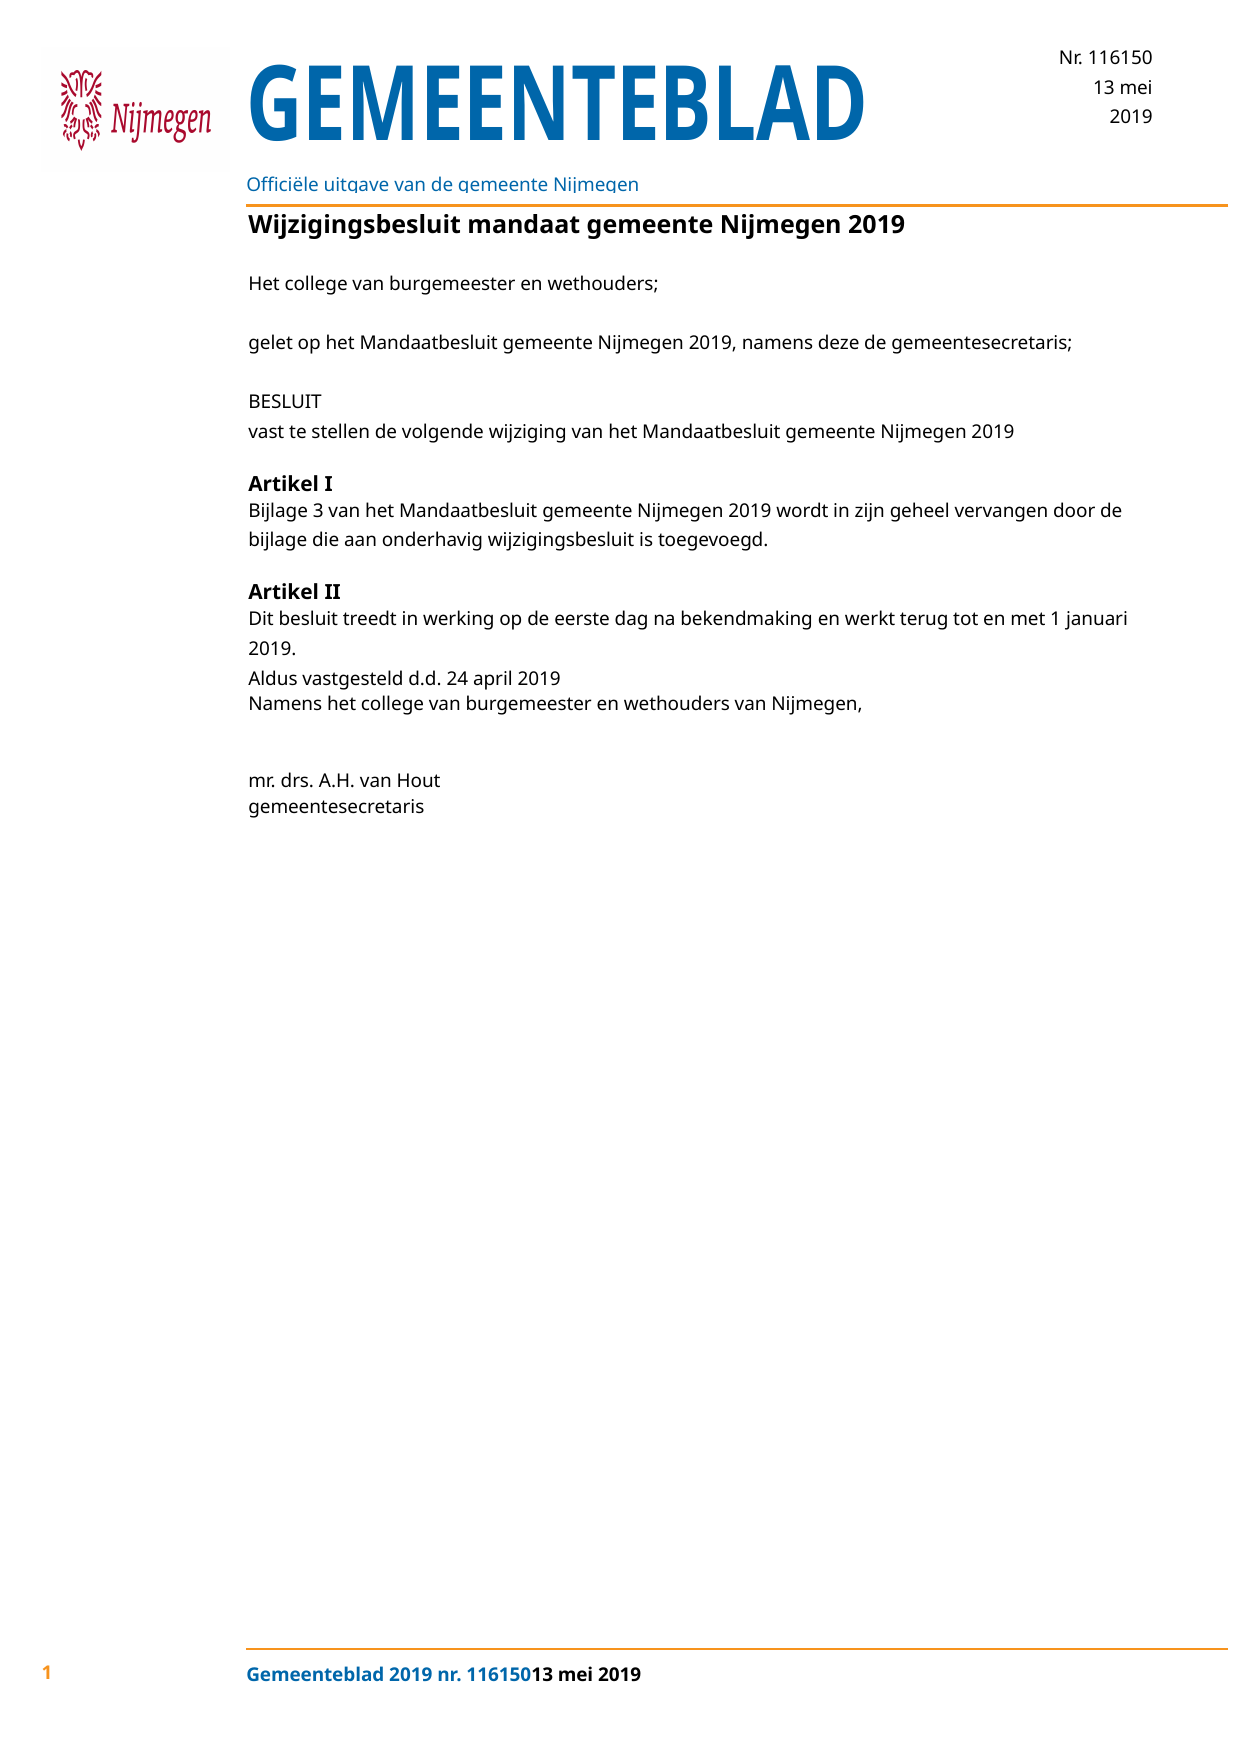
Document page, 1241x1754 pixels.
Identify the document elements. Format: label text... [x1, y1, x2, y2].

text Wijzigingsbesluit mandaat gemeente Nijmegen 2019 [248, 207, 1152, 241]
text Het college van burgemeester en wethouders; [248, 270, 1152, 296]
text Artikel I [248, 469, 1152, 497]
text Dit besluit treedt in werking op de eerste dag na bekendmaking en werkt terug tot en met 1 januari 2019. [248, 606, 1152, 661]
text Namens het college van burgemeester en wethouders van Nijmegen, [248, 690, 1152, 716]
picture [41, 47, 231, 172]
text mr. drs. A.H. van Hout [248, 768, 1152, 793]
text gemeentesecretaris [248, 793, 1152, 819]
text vast te stellen de volgende wijziging van het Mandaatbesluit gemeente Nijmegen 2019 [248, 418, 1152, 444]
text Artikel II [248, 577, 1152, 606]
text gelet op het Mandaatbesluit gemeente Nijmegen 2019, namens deze de gemeentesecretaris; [248, 329, 1152, 355]
text Aldus vastgesteld d.d. 24 april 2019 [248, 665, 1152, 690]
text Bijlage 3 van het Mandaatbesluit gemeente Nijmegen 2019 wordt in zijn geheel vervangen door de bijlage die aan onderhavig wijzigingsbesluit is toegevoegd. [248, 497, 1152, 552]
text BESLUIT [248, 389, 1152, 414]
